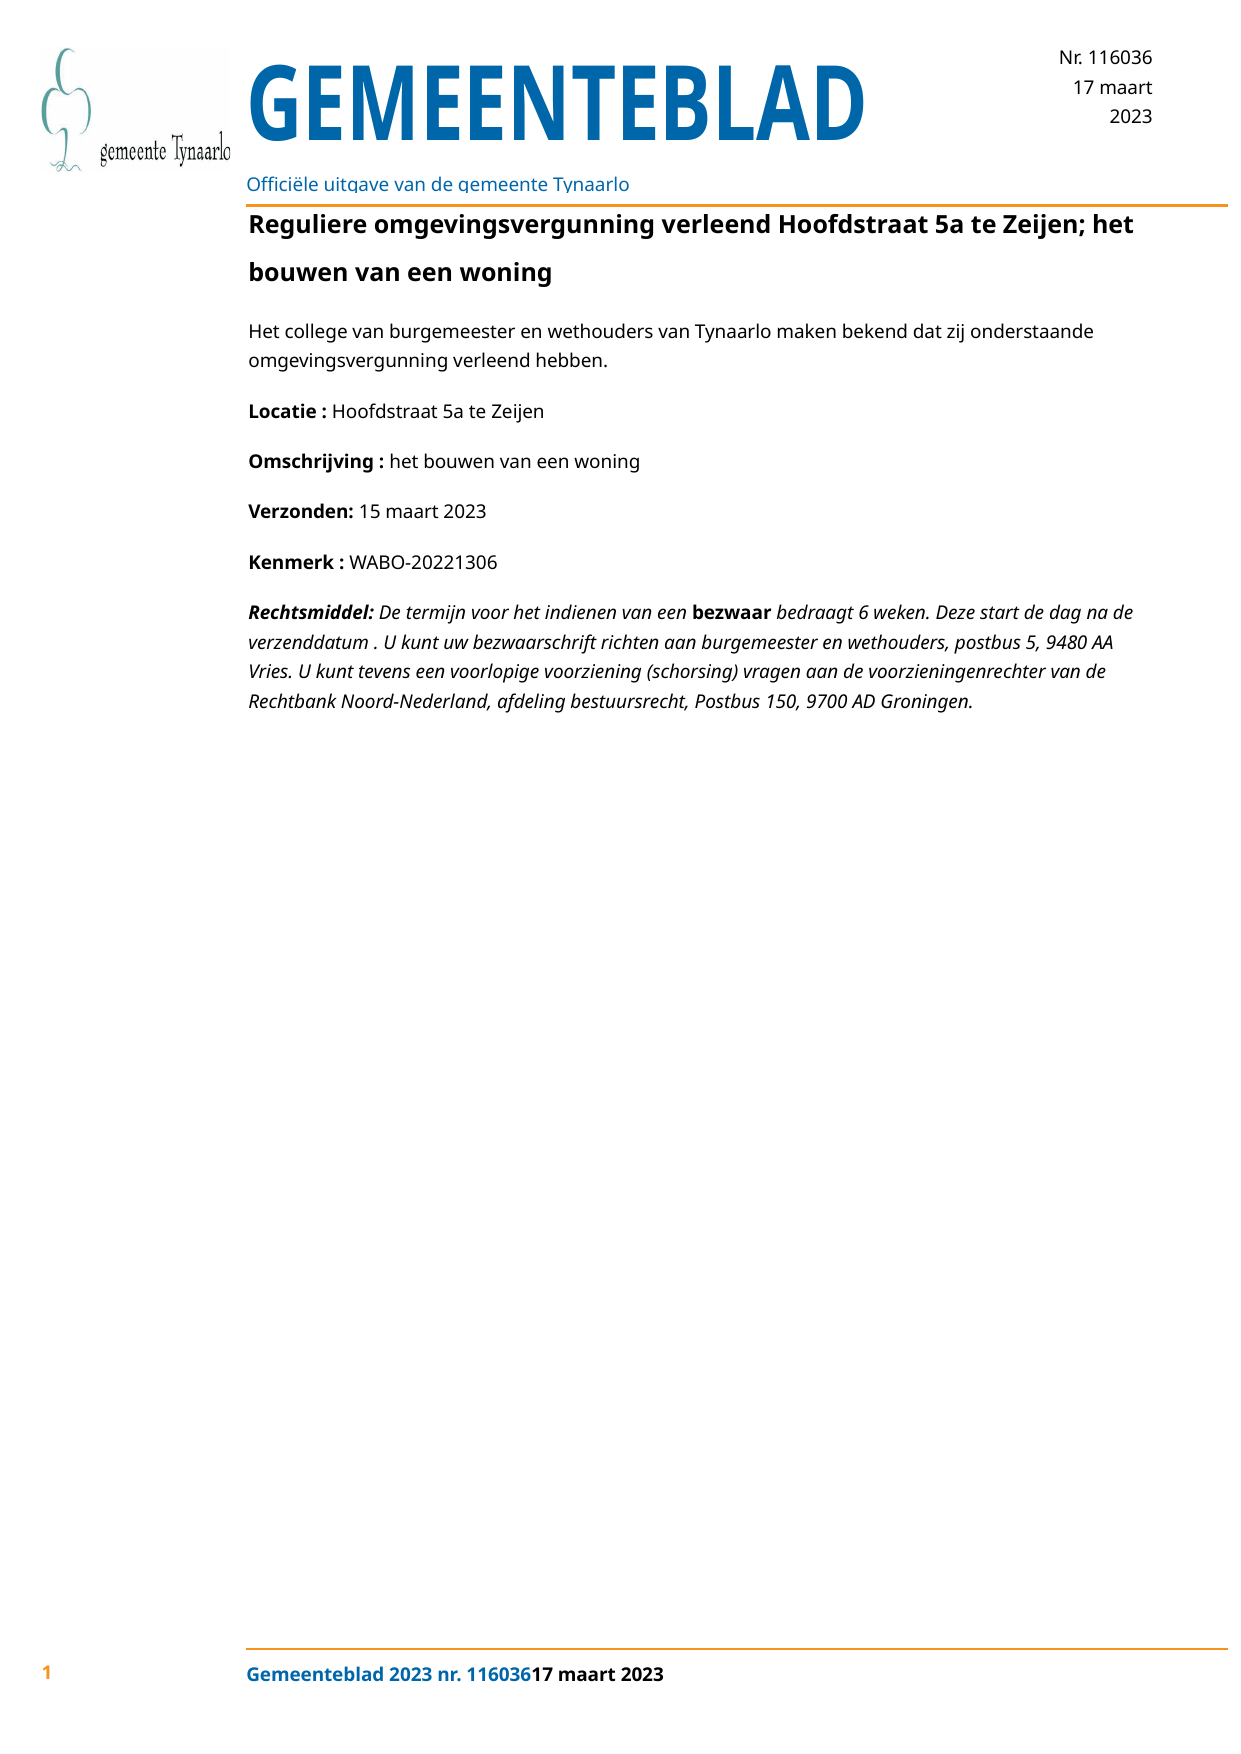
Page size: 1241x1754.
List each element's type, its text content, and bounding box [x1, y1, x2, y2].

text Kenmerk : WABO-20221306 [248, 549, 1152, 575]
text Reguliere omgevingsvergunning verleend Hoofdstraat 5a te Zeijen; het bouwen van een woning [248, 207, 1152, 288]
text Locatie : Hoofdstraat 5a te Zeijen [248, 398, 1152, 424]
text Verzonden: 15 maart 2023 [248, 499, 1152, 524]
text Rechtsmiddel: De termijn voor het indienen van een bezwaar bedraagt 6 weken. Deze start de dag na de verzenddatum . U kunt uw bezwaarschrift richten aan burgemeester en wethouders, postbus 5, 9480 AA Vries. U kunt tevens een voorlopige voorziening (schorsing) vragen aan de voorzieningenrechter van de Rechtbank Noord-Nederland, afdeling bestuursrecht, Postbus 150, 9700 AD Groningen. [248, 599, 1152, 714]
text Het college van burgemeester en wethouders van Tynaarlo maken bekend dat zij onderstaande omgevingsvergunning verleend hebben. [248, 318, 1152, 373]
picture [41, 47, 231, 172]
text Omschrijving : het bouwen van een woning [248, 448, 1152, 474]
